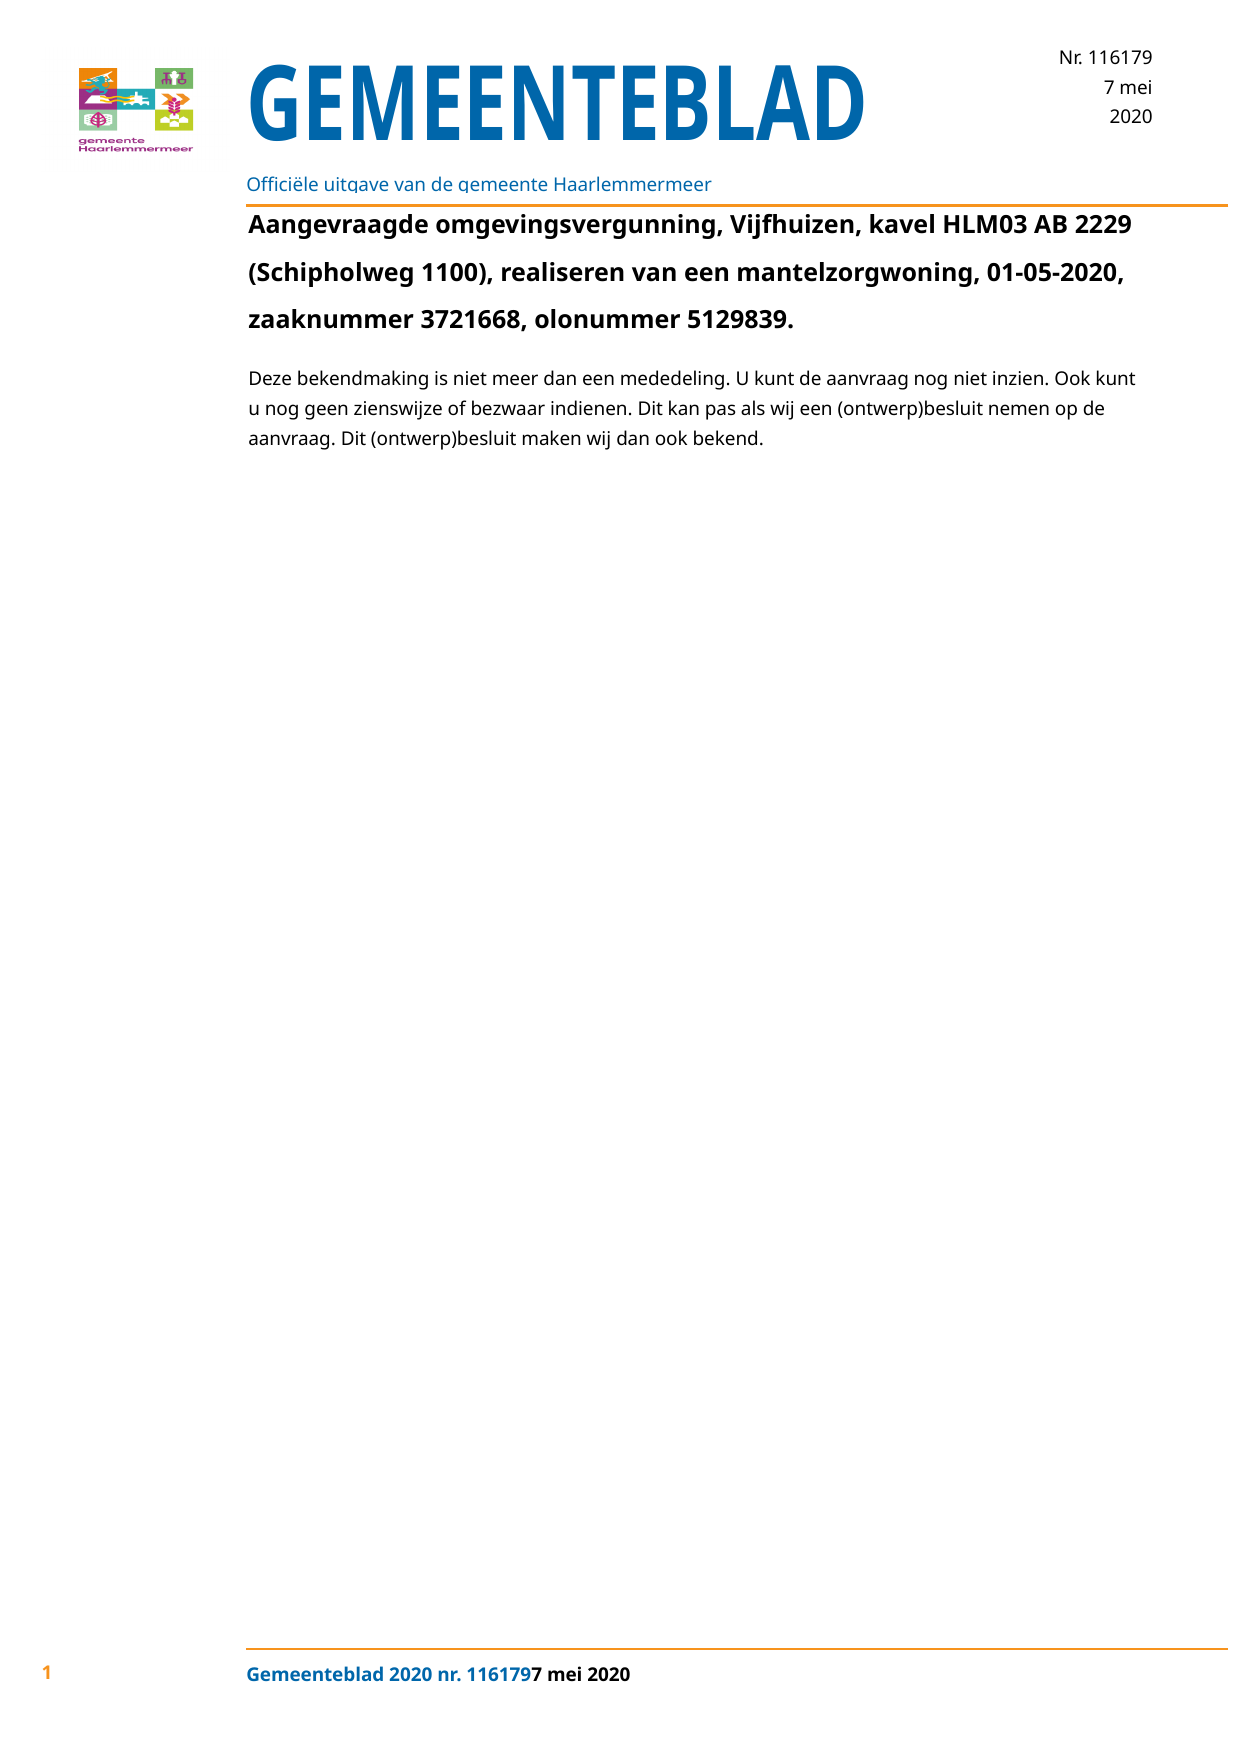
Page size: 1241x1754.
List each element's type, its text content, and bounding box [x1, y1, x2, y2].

picture [41, 47, 231, 172]
text Deze bekendmaking is niet meer dan een mededeling. U kunt de aanvraag nog niet inzien. Ook kunt u nog geen zienswijze of bezwaar indienen. Dit kan pas als wij een (ontwerp)besluit nemen op de aanvraag. Dit (ontwerp)besluit maken wij dan ook bekend. [248, 366, 1152, 450]
text Aangevraagde omgevingsvergunning, Vijfhuizen, kavel HLM03 AB 2229 (Schipholweg 1100), realiseren van een mantelzorgwoning, 01-05-2020, zaaknummer 3721668, olonummer 5129839. [248, 207, 1152, 336]
